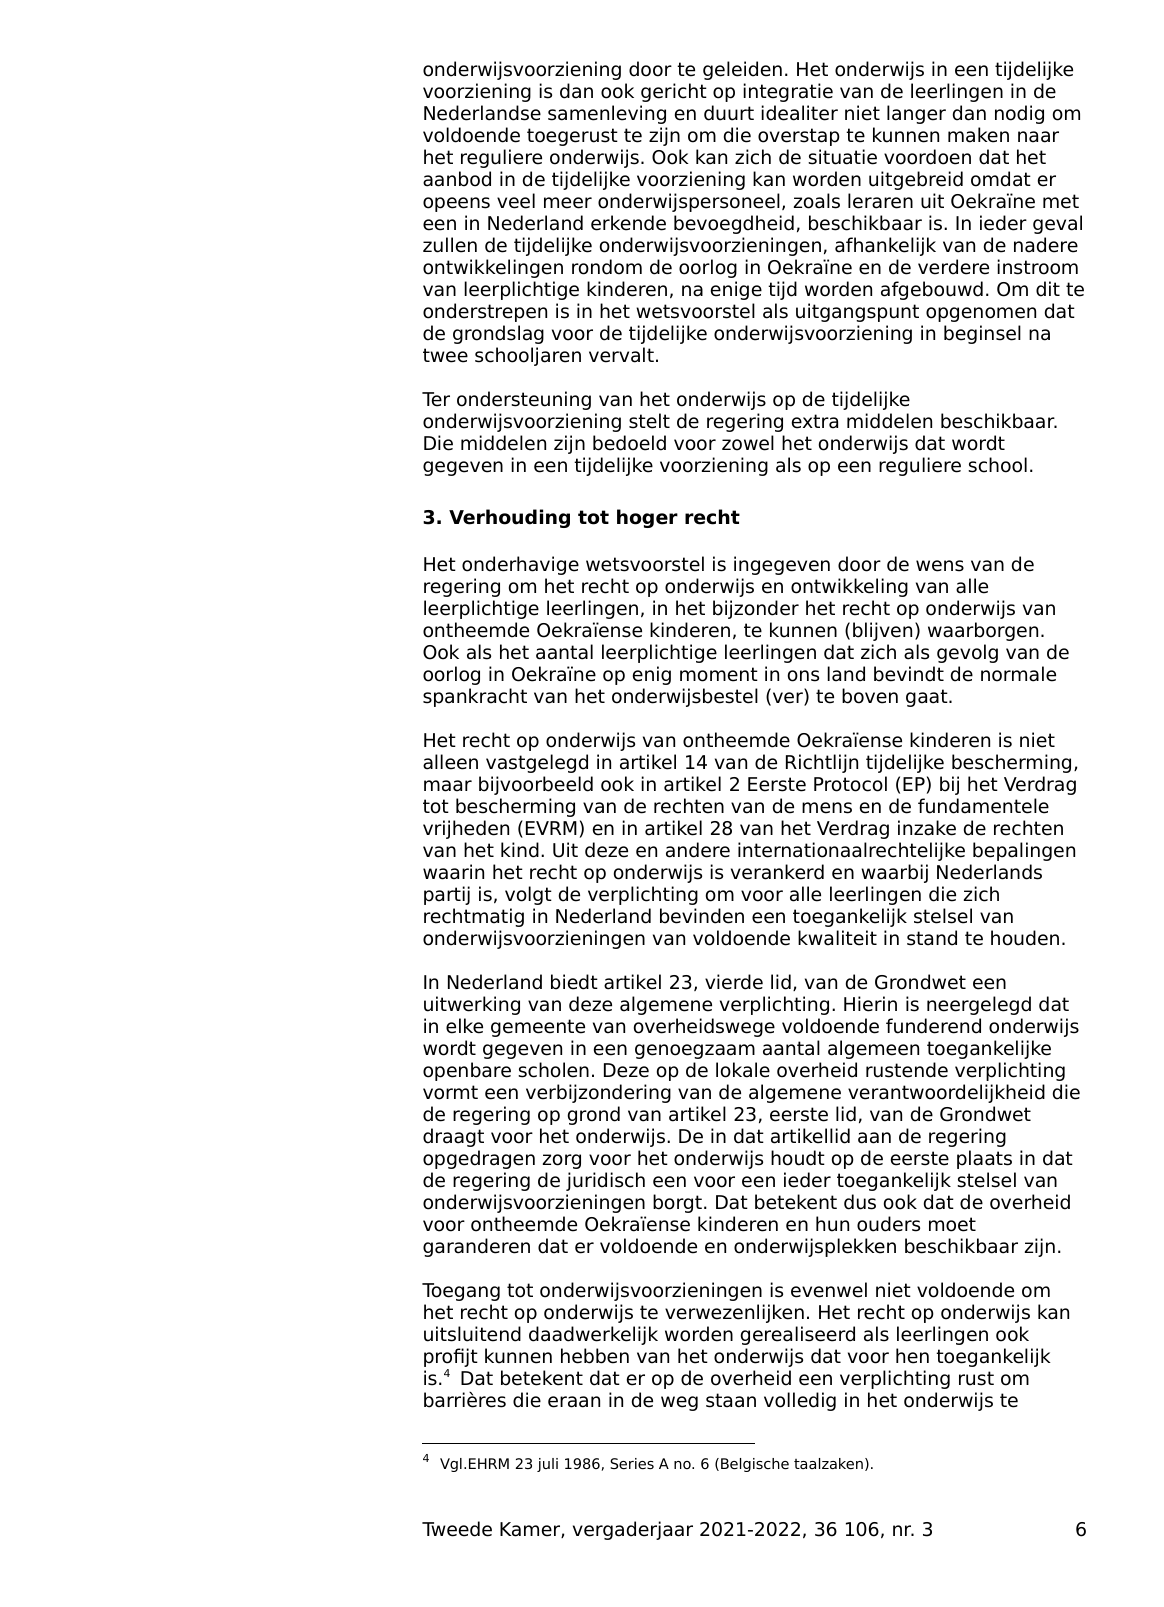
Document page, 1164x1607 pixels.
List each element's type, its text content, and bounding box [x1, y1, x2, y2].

text Toegang tot onderwijsvoorzieningen is evenwel niet voldoende om het recht op onderwijs te verwezenlijken. Het recht op onderwijs kan uitsluitend daadwerkelijk worden gerealiseerd als leerlingen ook profijt kunnen hebben van het onderwijs dat voor hen toegankelijk is. Dat betekent dat er op de overheid een verplichting rust om barrières die eraan in de weg staan volledig in het onderwijs te [422, 1280, 1087, 1412]
text Vgl.EHRM 23 juli 1986, Series A no. 6 (Belgische taalzaken). [422, 1452, 1087, 1474]
text Het recht op onderwijs van ontheemde Oekraïense kinderen is niet alleen vastgelegd in artikel 14 van de Richtlijn tijdelijke bescherming, maar bijvoorbeeld ook in artikel 2 Eerste Protocol (EP) bij het Verdrag tot bescherming van de rechten van de mens en de fundamentele vrijheden (EVRM) en in artikel 28 van het Verdrag inzake de rechten van het kind. Uit deze en andere internationaalrechtelijke bepalingen waarin het recht op onderwijs is verankerd en waarbij Nederlands partij is, volgt de verplichting om voor alle leerlingen die zich rechtmatig in Nederland bevinden een toegankelijk stelsel van onderwijsvoorzieningen van voldoende kwaliteit in stand te houden. [422, 730, 1087, 950]
text In Nederland biedt artikel 23, vierde lid, van de Grondwet een uitwerking van deze algemene verplichting. Hierin is neergelegd dat in elke gemeente van overheidswege voldoende funderend onderwijs wordt gegeven in een genoegzaam aantal algemeen toegankelijke openbare scholen. Deze op de lokale overheid rustende verplichting vormt een verbijzondering van de algemene verantwoordelijkheid die de regering op grond van artikel 23, eerste lid, van de Grondwet draagt voor het onderwijs. De in dat artikellid aan de regering opgedragen zorg voor het onderwijs houdt op de eerste plaats in dat de regering de juridisch een voor een ieder toegankelijk stelsel van onderwijsvoorzieningen borgt. Dat betekent dus ook dat de overheid voor ontheemde Oekraïense kinderen en hun ouders moet garanderen dat er voldoende en onderwijsplekken beschikbaar zijn. [422, 972, 1087, 1258]
text onderwijsvoorziening door te geleiden. Het onderwijs in een tijdelijke voorziening is dan ook gericht op integratie van de leerlingen in de Nederlandse samenleving en duurt idealiter niet langer dan nodig om voldoende toegerust te zijn om die overstap te kunnen maken naar het reguliere onderwijs. Ook kan zich de situatie voordoen dat het aanbod in de tijdelijke voorziening kan worden uitgebreid omdat er opeens veel meer onderwijspersoneel, zoals leraren uit Oekraïne met een in Nederland erkende bevoegdheid, beschikbaar is. In ieder geval zullen de tijdelijke onderwijsvoorzieningen, afhankelijk van de nadere ontwikkelingen rondom de oorlog in Oekraïne en de verdere instroom van leerplichtige kinderen, na enige tijd worden afgebouwd. Om dit te onderstrepen is in het wetsvoorstel als uitgangspunt opgenomen dat de grondslag voor de tijdelijke onderwijsvoorziening in beginsel na twee schooljaren vervalt. [422, 59, 1087, 367]
subtitle 3. Verhouding tot hoger recht [422, 507, 1087, 529]
text Ter ondersteuning van het onderwijs op de tijdelijke onderwijsvoorziening stelt de regering extra middelen beschikbaar. Die middelen zijn bedoeld voor zowel het onderwijs dat wordt gegeven in een tijdelijke voorziening als op een reguliere school. [422, 389, 1087, 477]
text Het onderhavige wetsvoorstel is ingegeven door de wens van de regering om het recht op onderwijs en ontwikkeling van alle leerplichtige leerlingen, in het bijzonder het recht op onderwijs van ontheemde Oekraïense kinderen, te kunnen (blijven) waarborgen. Ook als het aantal leerplichtige leerlingen dat zich als gevolg van de oorlog in Oekraïne op enig moment in ons land bevindt de normale spankracht van het onderwijsbestel (ver) te boven gaat. [422, 554, 1087, 708]
